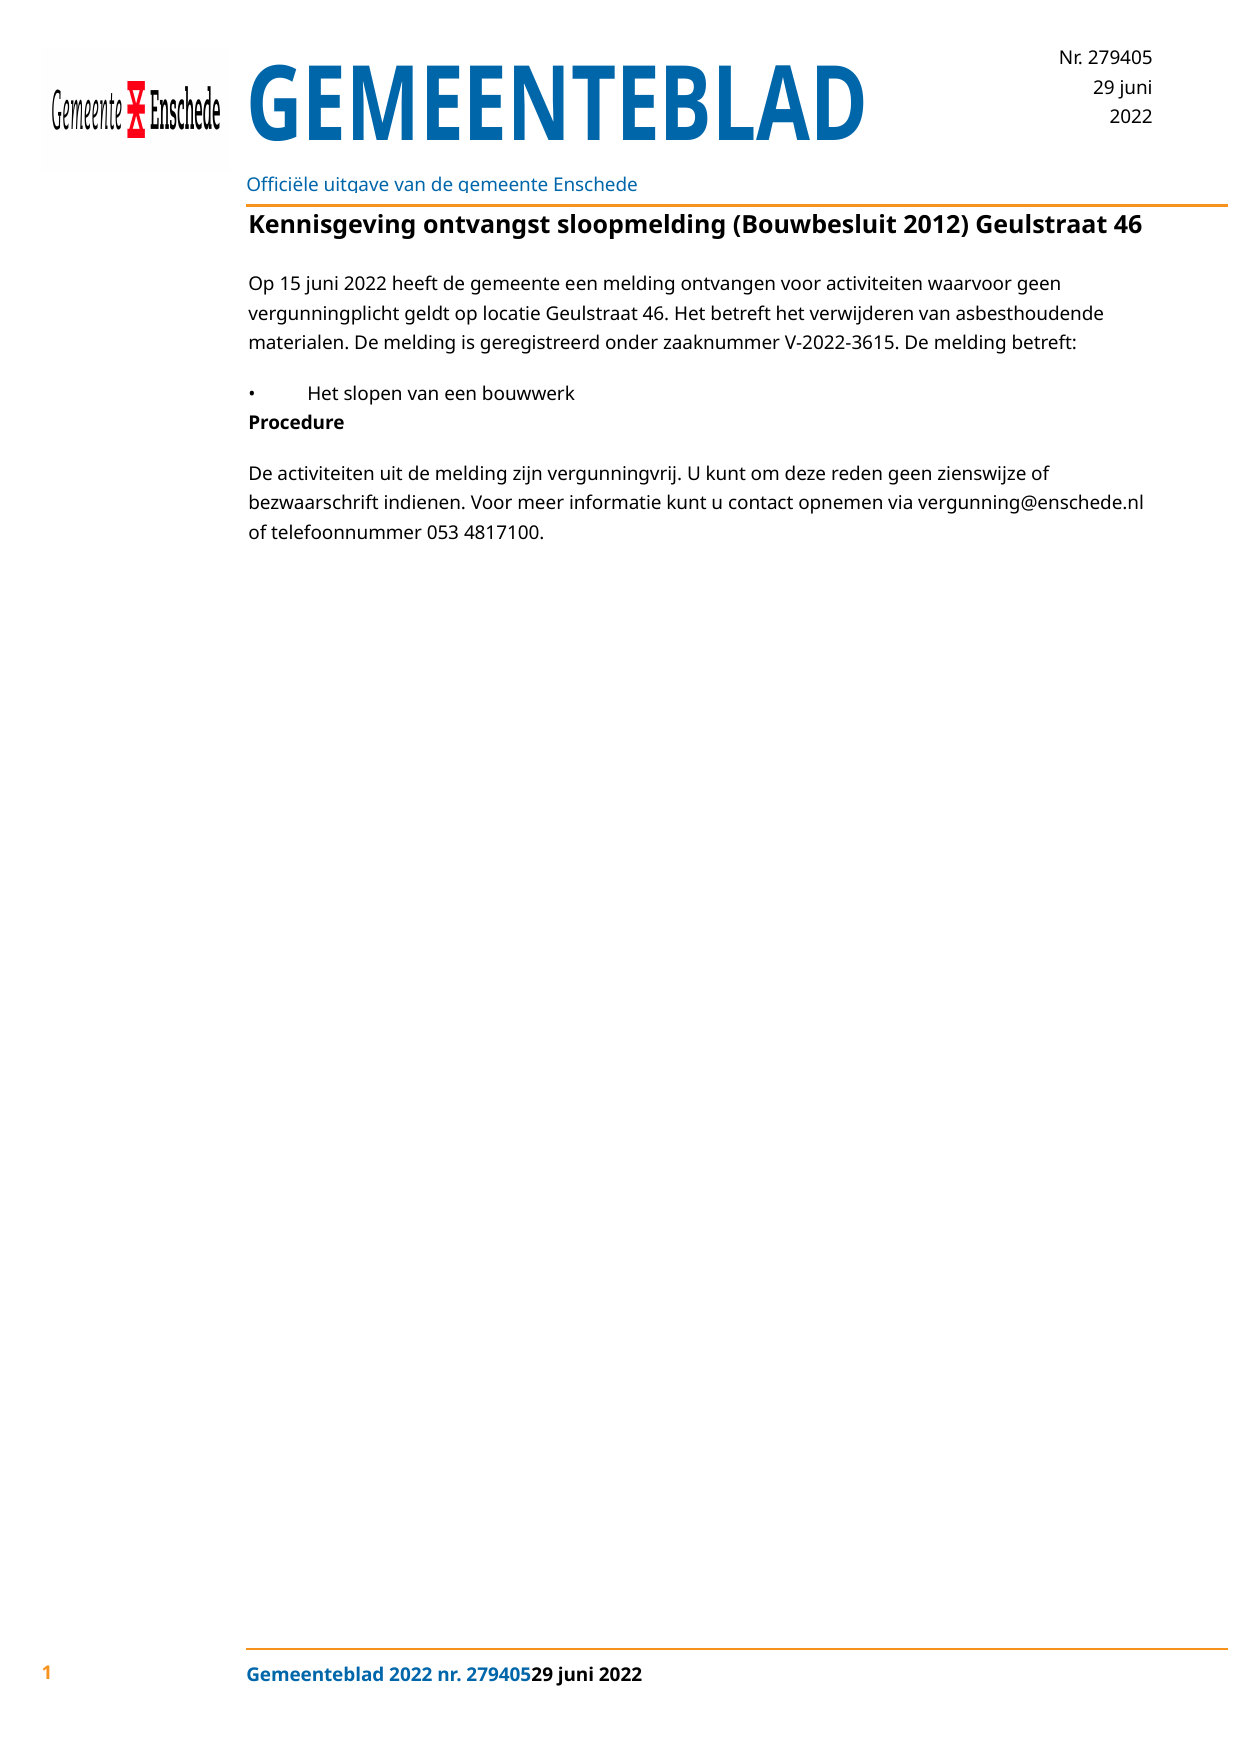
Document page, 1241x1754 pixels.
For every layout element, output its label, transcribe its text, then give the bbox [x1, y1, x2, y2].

text Op 15 juni 2022 heeft de gemeente een melding ontvangen voor activiteiten waarvoor geen vergunningplicht geldt op locatie Geulstraat 46. Het betreft het verwijderen van asbesthoudende materialen. De melding is geregistreerd onder zaaknummer V-2022-3615. De melding betreft: [248, 270, 1152, 355]
text Kennisgeving ontvangst sloopmelding (Bouwbesluit 2012) Geulstraat 46 [248, 207, 1152, 241]
text De activiteiten uit de melding zijn vergunningvrij. U kunt om deze reden geen zienswijze of bezwaarschrift indienen. Voor meer informatie kunt u contact opnemen via vergunning@enschede.nl of telefoonnummer 053 4817100. [248, 460, 1152, 545]
picture [41, 47, 231, 172]
list Het slopen van een bouwwerk [248, 380, 1152, 406]
text Procedure [248, 409, 1152, 435]
